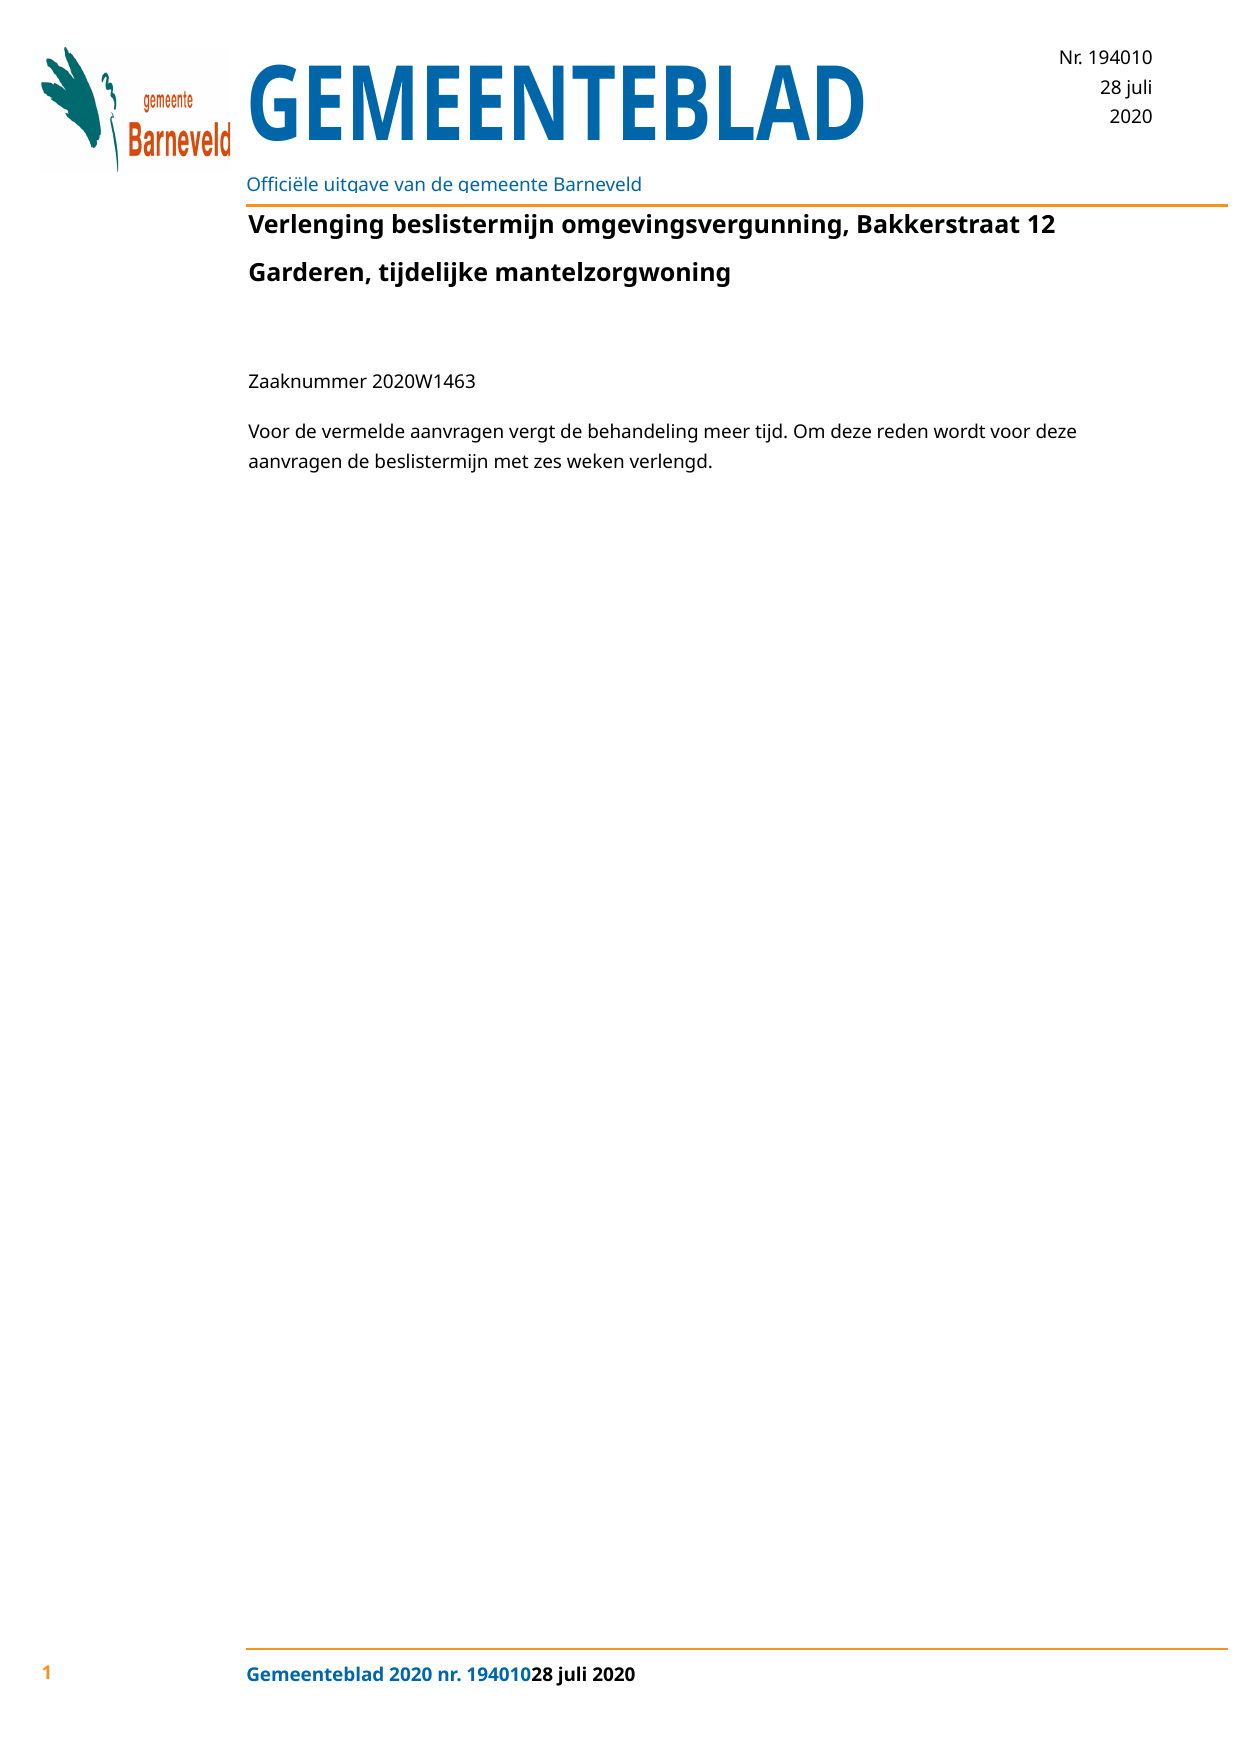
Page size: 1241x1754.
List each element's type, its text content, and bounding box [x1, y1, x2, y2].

picture [41, 47, 231, 172]
text Verlenging beslistermijn omgevingsvergunning, Bakkerstraat 12 Garderen, tijdelijke mantelzorgwoning [248, 207, 1152, 288]
text Zaaknummer 2020W1463 [248, 368, 1152, 394]
text Voor de vermelde aanvragen vergt de behandeling meer tijd. Om deze reden wordt voor deze aanvragen de beslistermijn met zes weken verlengd. [248, 419, 1152, 474]
